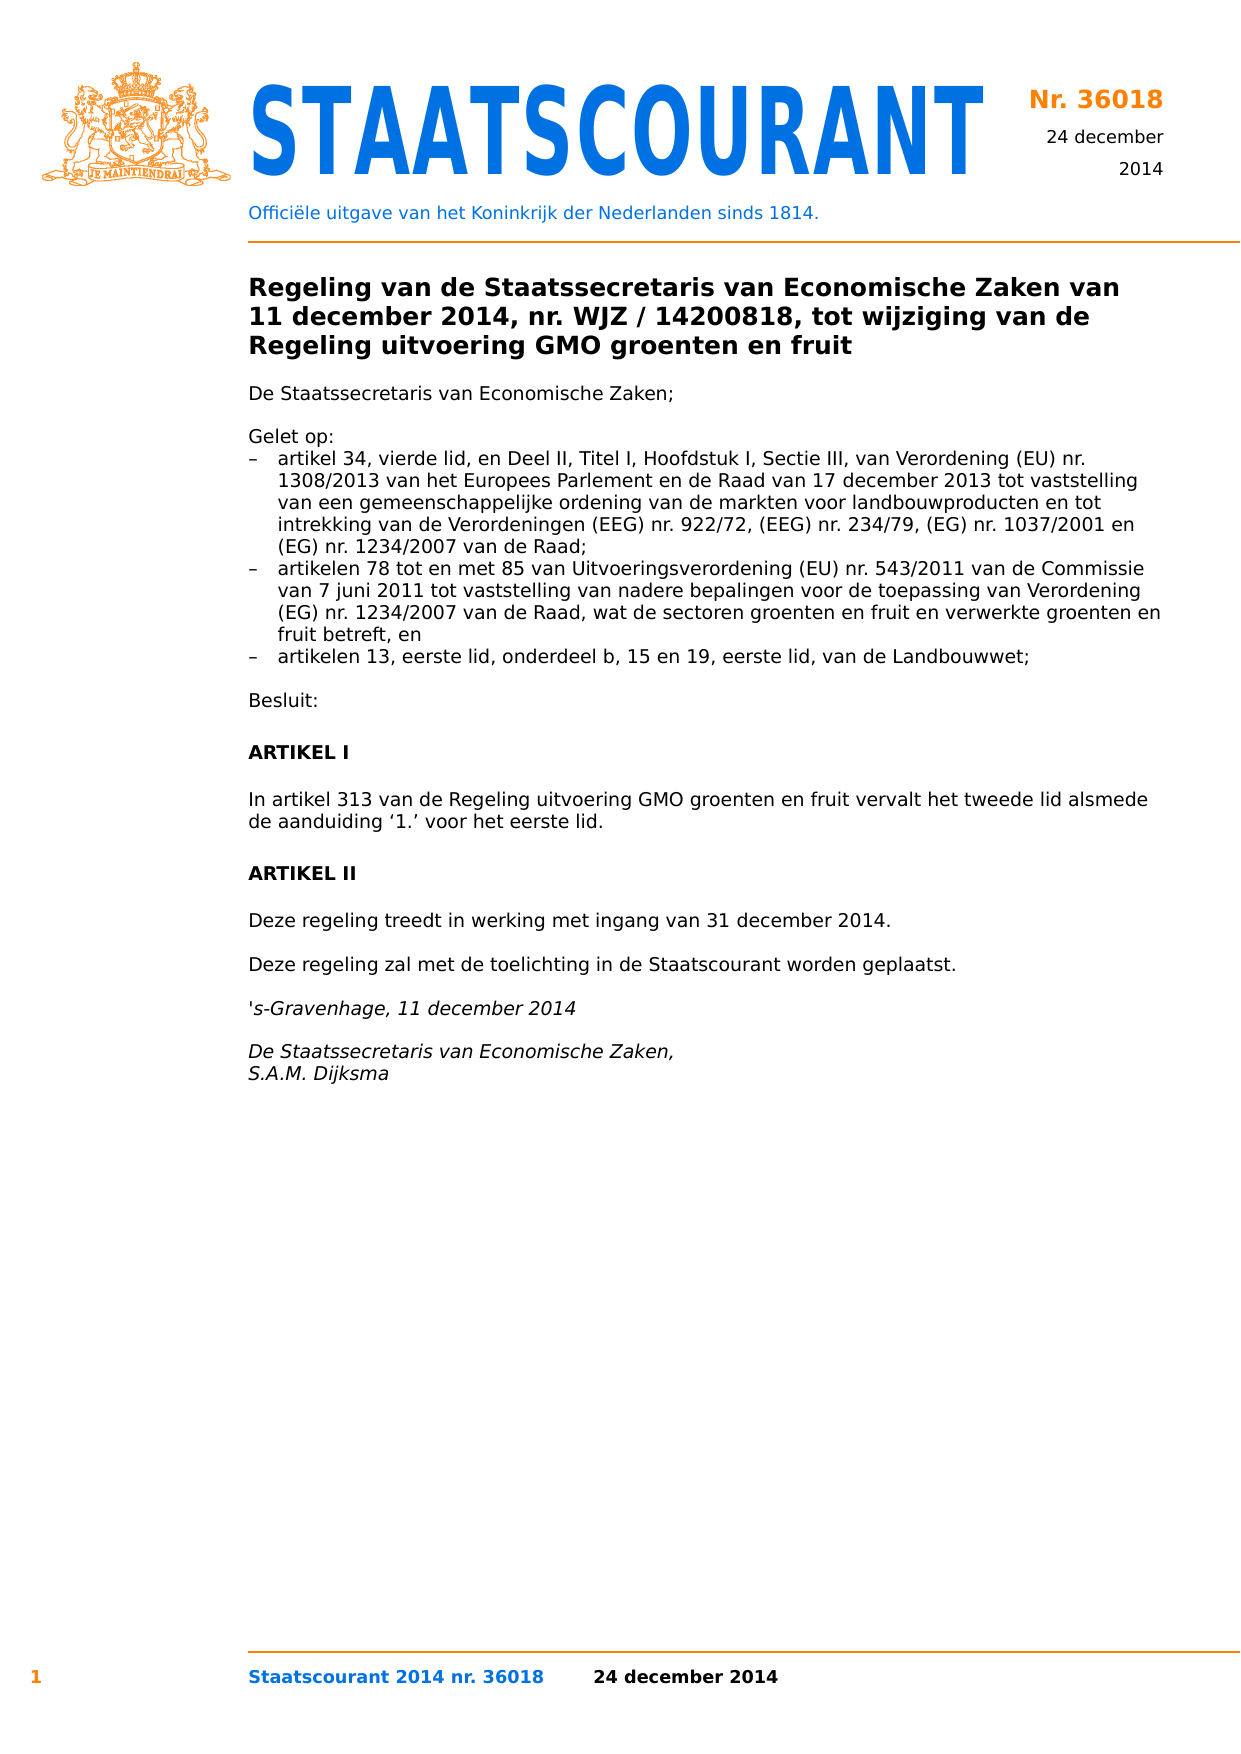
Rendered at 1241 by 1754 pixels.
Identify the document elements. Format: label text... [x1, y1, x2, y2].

table_cell Officiële uitgave van het Koninkrijk der Nederlanden sinds 1814. [248, 203, 1240, 241]
table_header Nr. 36018 [998, 62, 1240, 121]
text Deze regeling treedt in werking met ingang van 31 december 2014. [248, 910, 1163, 932]
table_header [25, 62, 248, 241]
text De Staatssecretaris van Economische Zaken; [248, 382, 1163, 404]
text Besluit: [248, 690, 1163, 712]
subtitle ARTIKEL II [248, 863, 1163, 885]
subtitle ARTIKEL I [248, 742, 1163, 764]
text In artikel 313 van de Regeling uitvoering GMO groenten en fruit vervalt het tweede lid alsmede de aanduiding ‘1.’ voor het eerste lid. [248, 789, 1163, 833]
table_header STAATSCOURANT [248, 62, 998, 203]
text Deze regeling zal met de toelichting in de Staatscourant worden geplaatst. [248, 954, 1163, 976]
text 's-Gravenhage, 11 december 2014 [248, 997, 1163, 1019]
text Gelet op: [248, 426, 1163, 448]
table_cell 2014 [998, 153, 1240, 203]
picture [41, 62, 231, 186]
text – artikelen 78 tot en met 85 van Uitvoeringsverordening (EU) nr. 543/2011 van de Commissie van 7 juni 2011 tot vaststelling van nadere bepalingen voor de toepassing van Verordening (EG) nr. 1234/2007 van de Raad, wat de sectoren groenten en fruit en verwerkte groenten en fruit betreft, en [248, 558, 1163, 646]
text – artikel 34, vierde lid, en Deel II, Titel I, Hoofdstuk I, Sectie III, van Verordening (EU) nr. 1308/2013 van het Europees Parlement en de Raad van 17 december 2013 tot vaststelling van een gemeenschappelijke ordening van de markten voor landbouwproducten en tot intrekking van de Verordeningen (EEG) nr. 922/72, (EEG) nr. 234/79, (EG) nr. 1037/2001 en (EG) nr. 1234/2007 van de Raad; [248, 448, 1163, 558]
text De Staatssecretaris van Economische Zaken, S.A.M. Dijksma [248, 1041, 1163, 1085]
table_cell 24 december [998, 121, 1240, 153]
subtitle Regeling van de Staatssecretaris van Economische Zaken van 11 december 2014, nr. WJZ / 14200818, tot wijziging van de Regeling uitvoering GMO groenten en fruit [248, 273, 1163, 361]
text – artikelen 13, eerste lid, onderdeel b, 15 en 19, eerste lid, van de Landbouwwet; [248, 646, 1163, 668]
